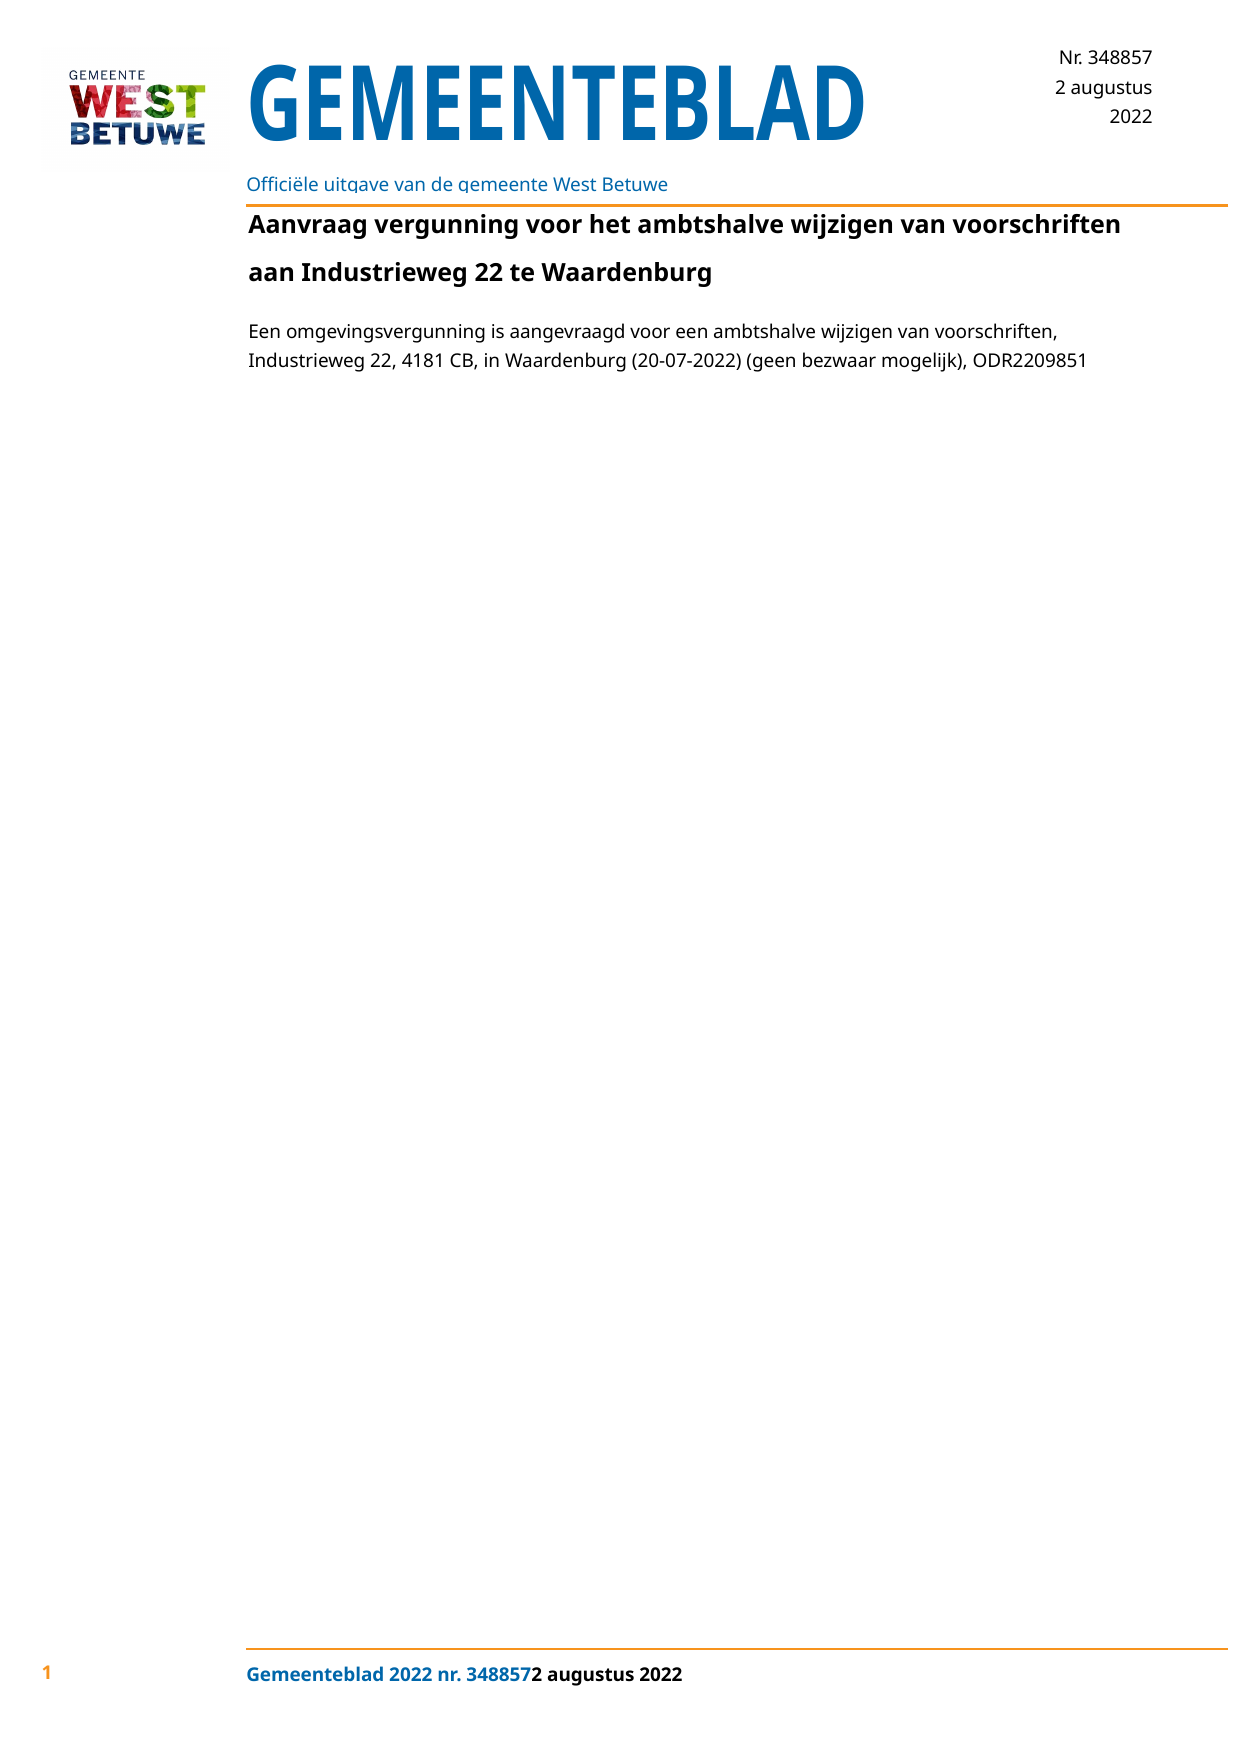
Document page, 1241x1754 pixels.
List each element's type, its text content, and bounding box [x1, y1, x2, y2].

picture [41, 47, 231, 172]
text Aanvraag vergunning voor het ambtshalve wijzigen van voorschriften aan Industrieweg 22 te Waardenburg [248, 207, 1152, 288]
text Een omgevingsvergunning is aangevraagd voor een ambtshalve wijzigen van voorschriften, Industrieweg 22, 4181 CB, in Waardenburg (20-07-2022) (geen bezwaar mogelijk), ODR2209851 [248, 318, 1152, 373]
